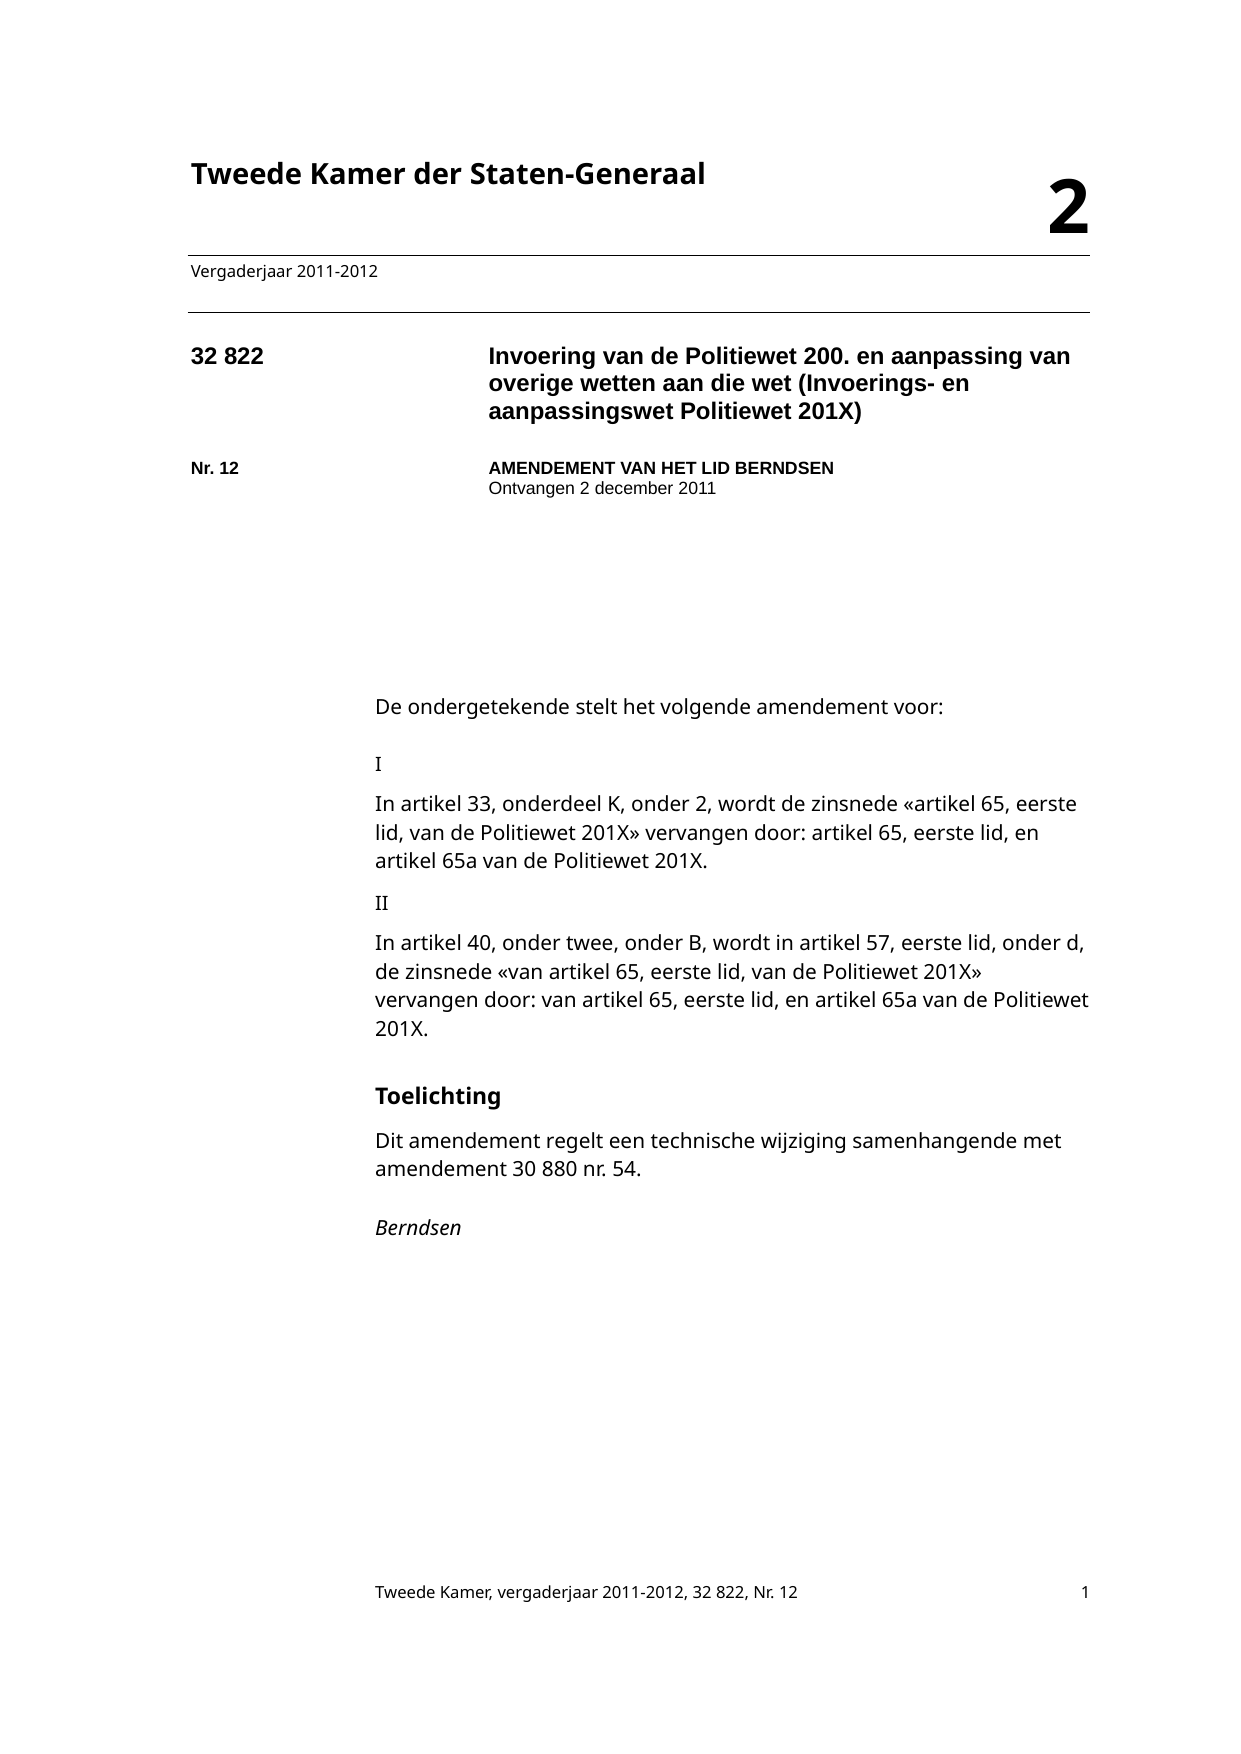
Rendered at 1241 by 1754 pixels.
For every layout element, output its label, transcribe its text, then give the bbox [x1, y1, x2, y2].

subtitle Toelichting [375, 1079, 1090, 1111]
table_cell Nr. 12 [188, 455, 485, 573]
text I [375, 751, 1090, 777]
table_cell AMENDEMENT VAN HET LID BERNDSEN Ontvangen 2 december 2011 [485, 455, 1090, 573]
table_header Tweede Kamer der Staten-Generaal [188, 150, 909, 255]
table_header 2 [910, 150, 1090, 255]
text II [375, 889, 1090, 917]
text In artikel 33, onderdeel K, onder 2, wordt de zinsnede «artikel 65, eerste lid, van de Politiewet 201X» vervangen door: artikel 65, eerste lid, en artikel 65a van de Politiewet 201X. [375, 789, 1090, 874]
text Dit amendement regelt een technische wijziging samenhangende met amendement 30 880 nr. 54. [375, 1126, 1090, 1183]
text Berndsen [375, 1213, 1090, 1241]
table_cell [485, 313, 1090, 339]
table_cell 32 822 [188, 339, 485, 454]
text De ondergetekende stelt het volgende amendement voor: [375, 692, 1090, 721]
table_cell Vergaderjaar 2011-2012 [188, 256, 485, 312]
table_cell Invoering van de Politiewet 200. en aanpassing van overige wetten aan die wet (Invoerings- en aanpassingswet Politiewet 201X) [485, 339, 1090, 454]
table_cell [485, 256, 1090, 312]
table_cell [188, 313, 485, 339]
text In artikel 40, onder twee, onder B, wordt in artikel 57, eerste lid, onder d, de zinsnede «van artikel 65, eerste lid, van de Politiewet 201X» vervangen door: van artikel 65, eerste lid, en artikel 65a van de Politiewet 201X. [375, 928, 1090, 1042]
